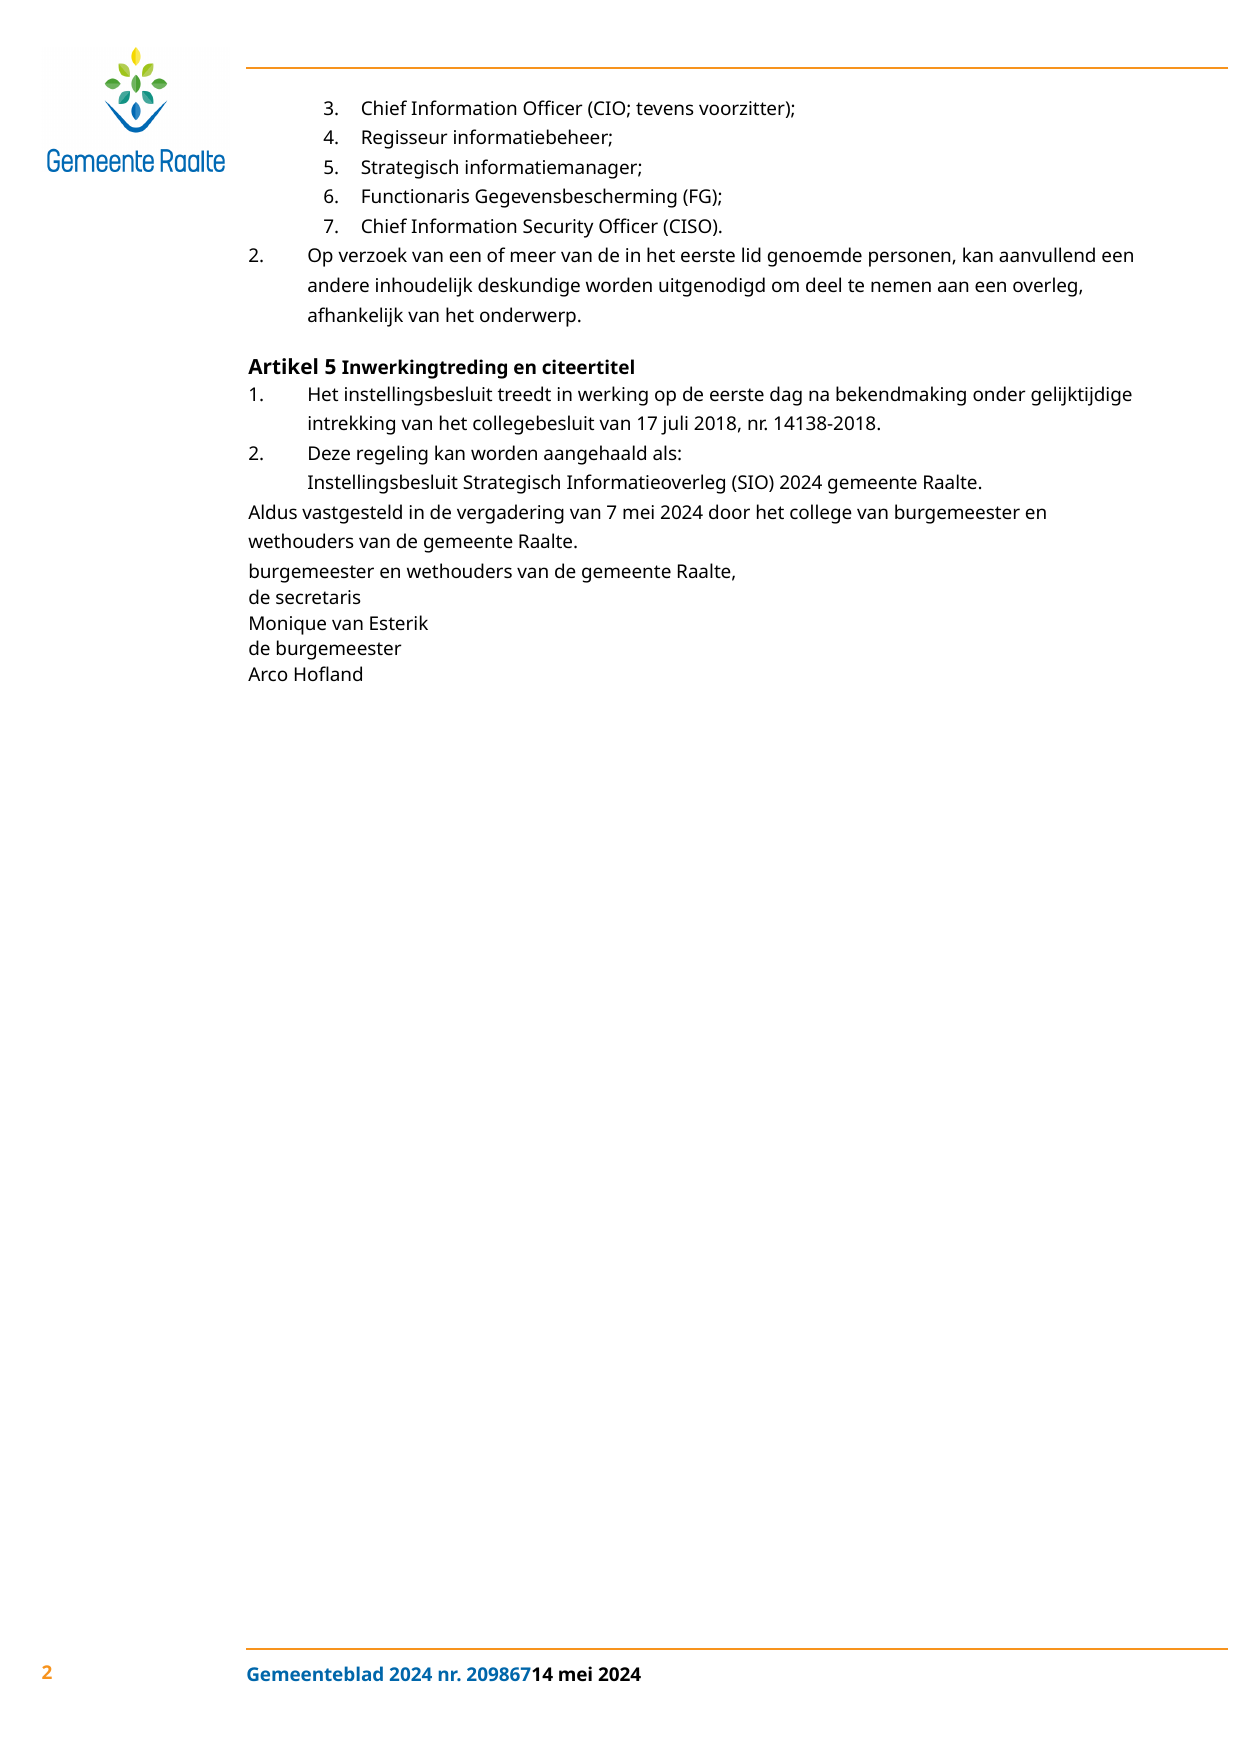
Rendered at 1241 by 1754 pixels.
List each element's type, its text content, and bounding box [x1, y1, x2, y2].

list Chief Information Security Officer (CISO). [323, 213, 1152, 239]
text de secretaris [248, 584, 1152, 610]
text Monique van Esterik [248, 610, 1152, 635]
text Artikel 5 Inwerkingtreding en citeertitel [248, 352, 1152, 381]
list Deze regeling kan worden aangehaald als: [248, 440, 1152, 466]
text Aldus vastgesteld in de vergadering van 7 mei 2024 door het college van burgemeester en wethouders van de gemeente Raalte. [248, 499, 1152, 554]
list Chief Information Officer (CIO; tevens voorzitter); [323, 95, 1152, 121]
picture [41, 47, 231, 172]
text burgemeester en wethouders van de gemeente Raalte, [248, 558, 1152, 584]
list Functionaris Gegevensbescherming (FG); [323, 183, 1152, 209]
list Instellingsbesluit Strategisch Informatieoverleg (SIO) 2024 gemeente Raalte. [248, 469, 1152, 495]
text Arco Hofland [248, 661, 1152, 687]
list Op verzoek van een of meer van de in het eerste lid genoemde personen, kan aanvullend een andere inhoudelijk deskundige worden uitgenodigd om deel te nemen aan een overleg, afhankelijk van het onderwerp. [248, 243, 1152, 328]
list Strategisch informatiemanager; [323, 154, 1152, 180]
text de burgemeester [248, 635, 1152, 661]
list Het instellingsbesluit treedt in werking op de eerste dag na bekendmaking onder gelijktijdige intrekking van het collegebesluit van 17 juli 2018, nr. 14138-2018. [248, 381, 1152, 436]
list Regisseur informatiebeheer; [323, 124, 1152, 150]
